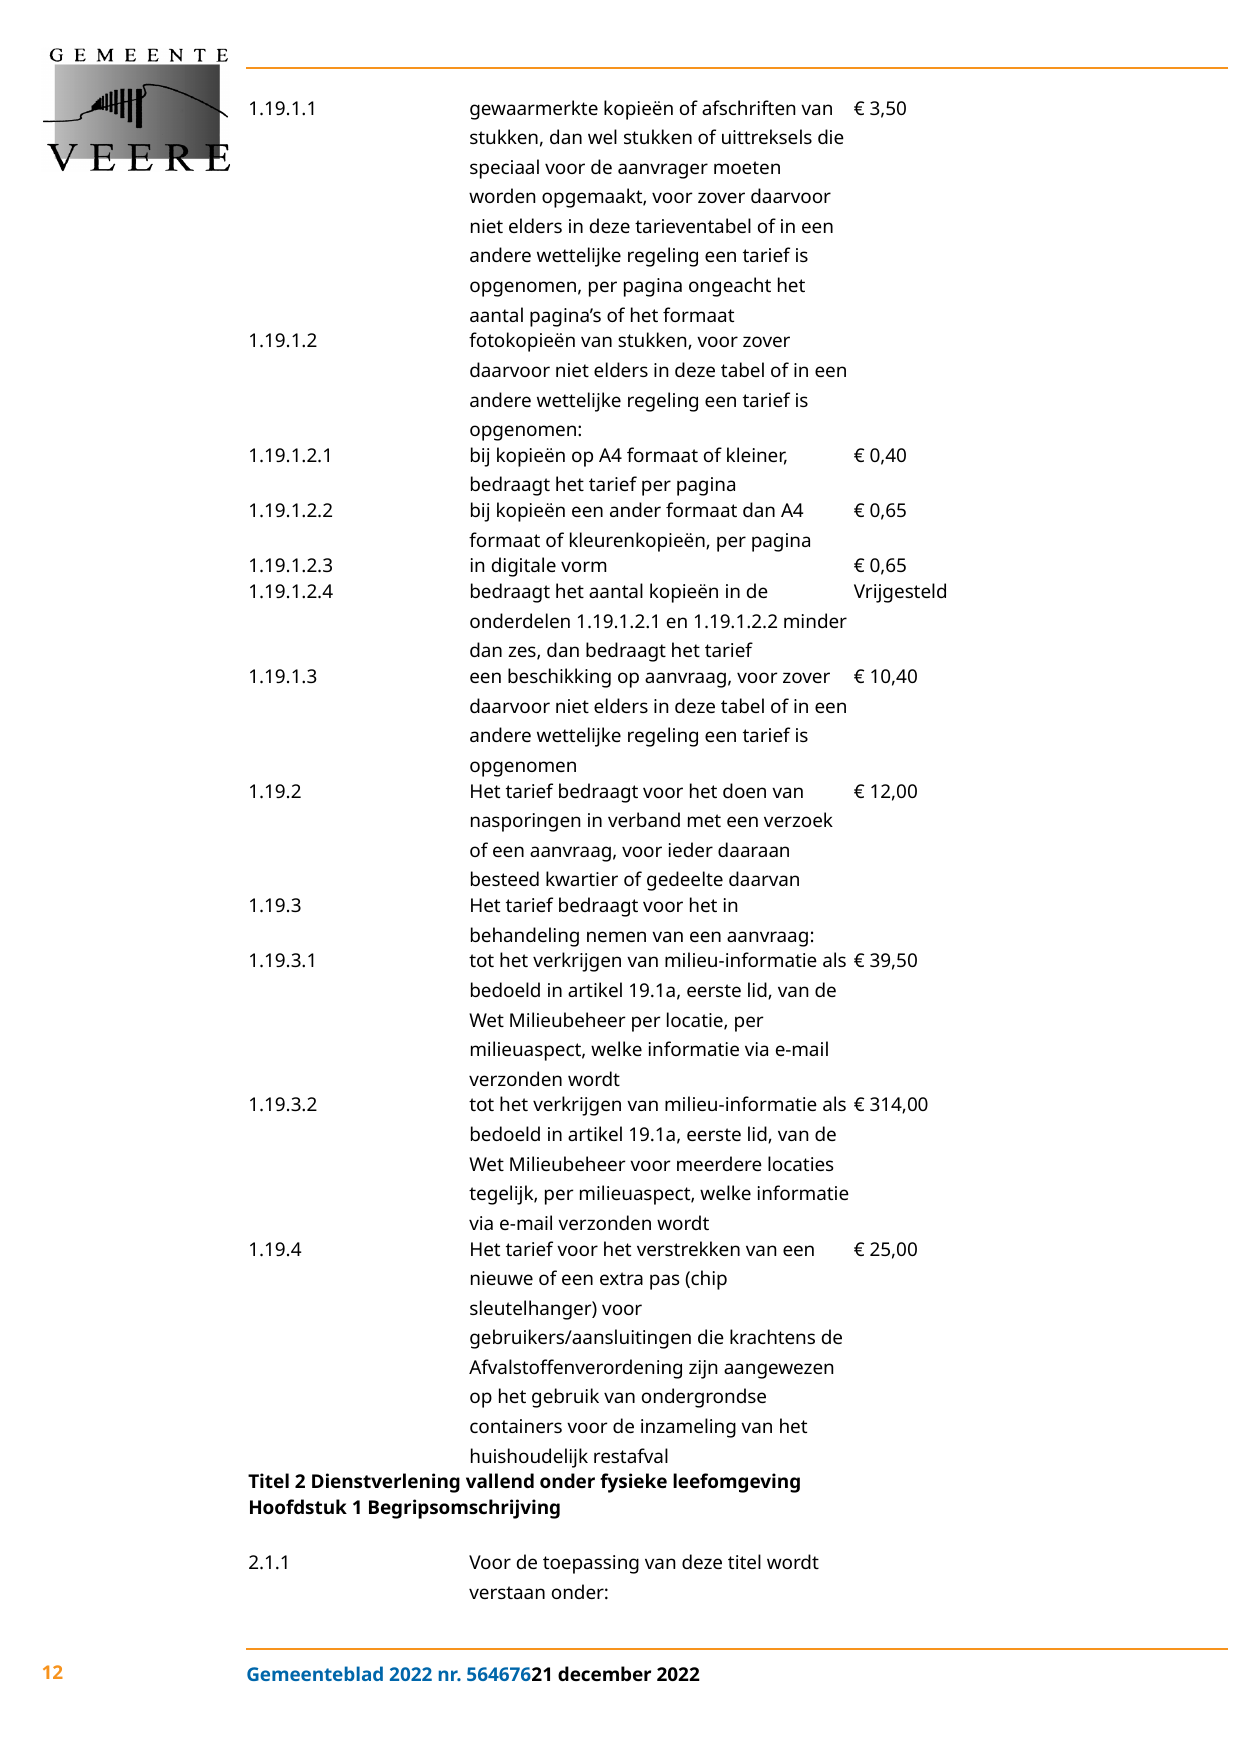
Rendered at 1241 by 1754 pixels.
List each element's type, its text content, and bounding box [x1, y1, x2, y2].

table_cell 1.19.1.1 [248, 95, 469, 328]
table_cell € 12,00 [854, 778, 1152, 892]
table_cell € 0,40 [854, 442, 1152, 497]
table_cell Het tarief bedraagt voor het doen van nasporingen in verband met een verzoek of een aanvraag, voor ieder daaraan besteed kwartier of gedeelte daarvan [469, 778, 854, 892]
table_cell bij kopieën een ander formaat dan A4 formaat of kleurenkopieën, per pagina [469, 498, 854, 553]
table_cell fotokopieën van stukken, voor zover daarvoor niet elders in deze tabel of in een andere wettelijke regeling een tarief is opgenomen: [469, 328, 854, 442]
table_cell Het tarief bedraagt voor het in behandeling nemen van een aanvraag: [469, 892, 854, 948]
table_cell 1.19.2 [248, 778, 469, 892]
table_cell 1.19.1.2 [248, 328, 469, 442]
table_cell Titel 2 Dienstverlening vallend onder fysieke leefomgeving [248, 1469, 1152, 1494]
table_cell Hoofdstuk 1 Begripsomschrijving [248, 1494, 1152, 1549]
table_cell 1.19.1.3 [248, 663, 469, 778]
table_cell € 39,50 [854, 948, 1152, 1092]
picture [41, 47, 231, 172]
table_cell bij kopieën op A4 formaat of kleiner, bedraagt het tarief per pagina [469, 442, 854, 497]
table_cell 1.19.3.1 [248, 948, 469, 1092]
table_cell € 0,65 [854, 553, 1152, 578]
table_cell 1.19.1.2.1 [248, 442, 469, 497]
table_cell Voor de toepassing van deze titel wordt verstaan onder: [469, 1550, 854, 1605]
table_cell [854, 892, 1152, 948]
table_cell 1.19.1.2.3 [248, 553, 469, 578]
table_cell 1.19.3 [248, 892, 469, 948]
table_cell tot het verkrijgen van milieu-informatie als bedoeld in artikel 19.1a, eerste lid, van de Wet Milieubeheer voor meerdere locaties tegelijk, per milieuaspect, welke informatie via e-mail verzonden wordt [469, 1092, 854, 1236]
table_cell 2.1.1 [248, 1550, 469, 1605]
table_cell [854, 328, 1152, 442]
table_cell gewaarmerkte kopieën of afschriften van stukken, dan wel stukken of uittreksels die speciaal voor de aanvrager moeten worden opgemaakt, voor zover daarvoor niet elders in deze tarieventabel of in een andere wettelijke regeling een tarief is opgenomen, per pagina ongeacht het aantal pagina’s of het formaat [469, 95, 854, 328]
table_cell € 314,00 [854, 1092, 1152, 1236]
table_cell 1.19.1.2.4 [248, 579, 469, 663]
table_cell in digitale vorm [469, 553, 854, 578]
table_cell 1.19.4 [248, 1236, 469, 1468]
table_cell € 25,00 [854, 1236, 1152, 1468]
table_cell 1.19.1.2.2 [248, 498, 469, 553]
table_cell 1.19.3.2 [248, 1092, 469, 1236]
table_cell bedraagt het aantal kopieën in de onderdelen 1.19.1.2.1 en 1.19.1.2.2 minder dan zes, dan bedraagt het tarief [469, 579, 854, 663]
table_cell een beschikking op aanvraag, voor zover daarvoor niet elders in deze tabel of in een andere wettelijke regeling een tarief is opgenomen [469, 663, 854, 778]
table_cell € 10,40 [854, 663, 1152, 778]
table_cell [854, 1550, 1152, 1605]
table_cell € 0,65 [854, 498, 1152, 553]
table_cell € 3,50 [854, 95, 1152, 328]
table_cell tot het verkrijgen van milieu-informatie als bedoeld in artikel 19.1a, eerste lid, van de Wet Milieubeheer per locatie, per milieuaspect, welke informatie via e-mail verzonden wordt [469, 948, 854, 1092]
table_cell Vrijgesteld [854, 579, 1152, 663]
table_cell Het tarief voor het verstrekken van een nieuwe of een extra pas (chip sleutelhanger) voor gebruikers/aansluitingen die krachtens de Afvalstoffenverordening zijn aangewezen op het gebruik van ondergrondse containers voor de inzameling van het huishoudelijk restafval [469, 1236, 854, 1468]
